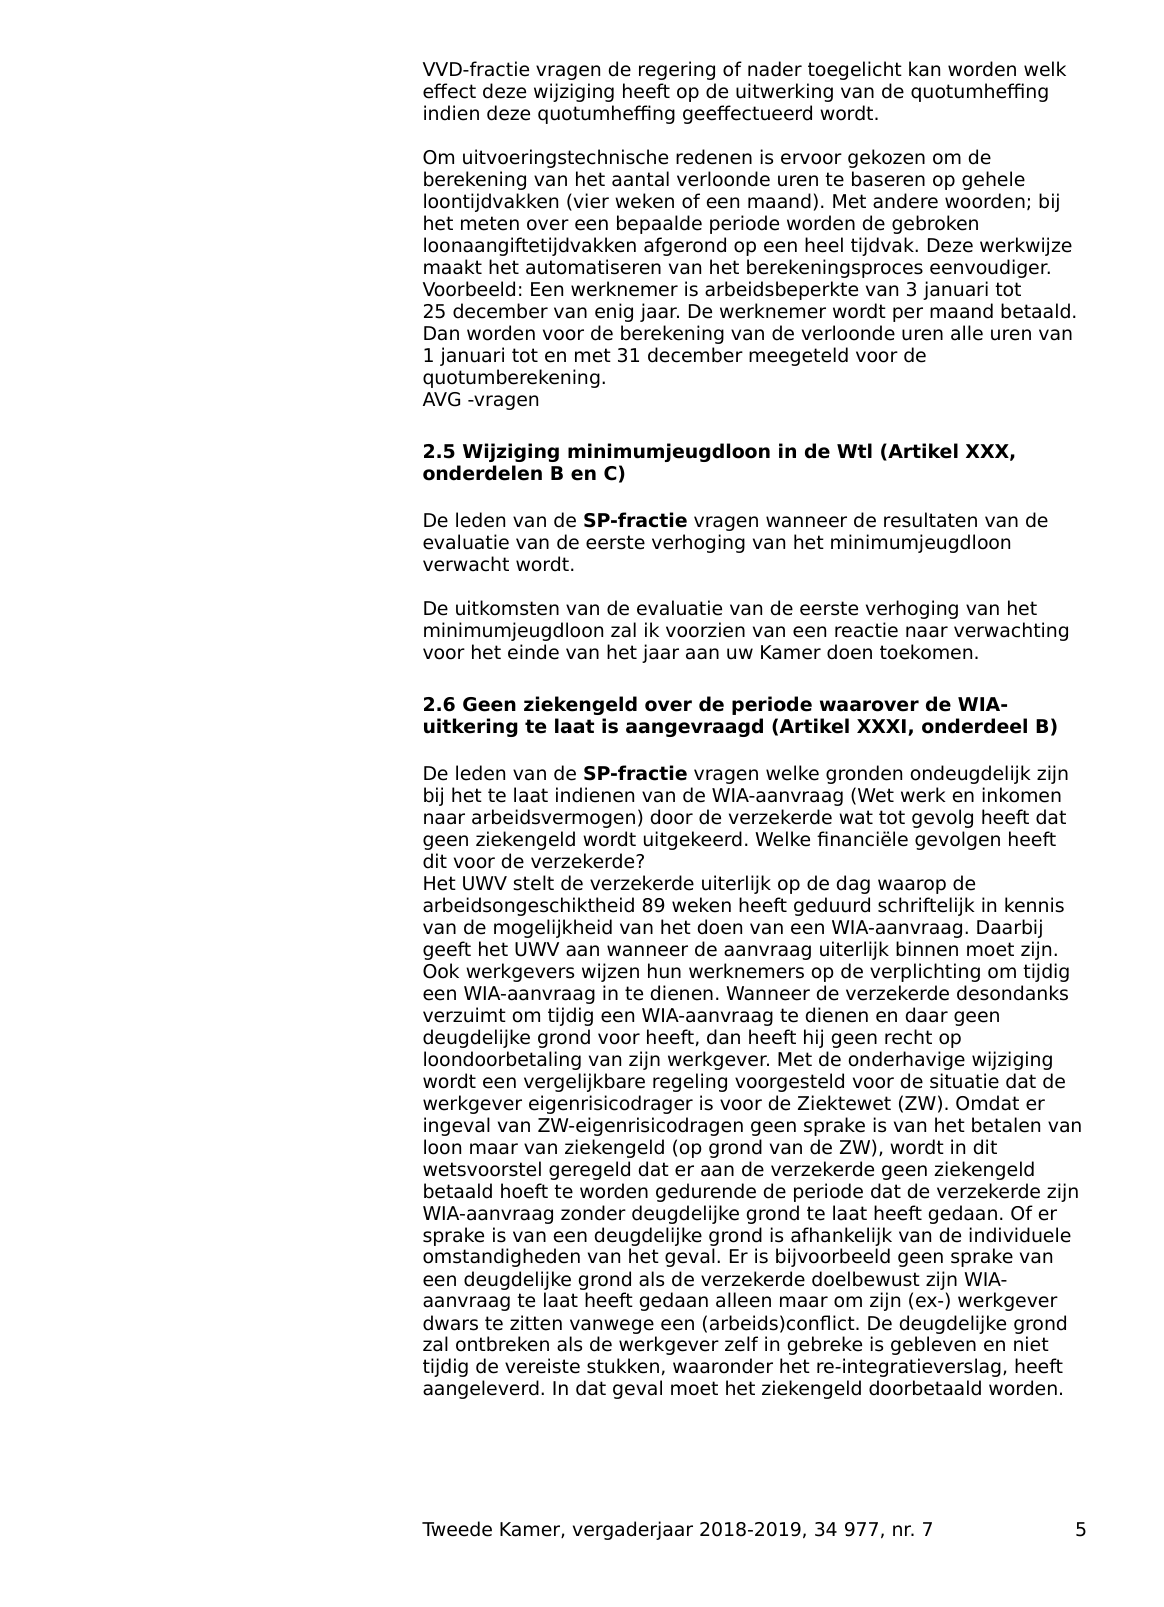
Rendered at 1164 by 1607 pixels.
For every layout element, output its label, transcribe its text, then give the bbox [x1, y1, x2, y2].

text Het UWV stelt de verzekerde uiterlijk op de dag waarop de arbeidsongeschiktheid 89 weken heeft geduurd schriftelijk in kennis van de mogelijkheid van het doen van een WIA-aanvraag. Daarbij geeft het UWV aan wanneer de aanvraag uiterlijk binnen moet zijn. Ook werkgevers wijzen hun werknemers op de verplichting om tijdig een WIA-aanvraag in te dienen. Wanneer de verzekerde desondanks verzuimt om tijdig een WIA-aanvraag te dienen en daar geen deugdelijke grond voor heeft, dan heeft hij geen recht op loondoorbetaling van zijn werkgever. Met de onderhavige wijziging wordt een vergelijkbare regeling voorgesteld voor de situatie dat de werkgever eigenrisicodrager is voor de Ziektewet (ZW). Omdat er ingeval van ZW-eigenrisicodragen geen sprake is van het betalen van loon maar van ziekengeld (op grond van de ZW), wordt in dit wetsvoorstel geregeld dat er aan de verzekerde geen ziekengeld betaald hoeft te worden gedurende de periode dat de verzekerde zijn WIA-aanvraag zonder deugdelijke grond te laat heeft gedaan. Of er sprake is van een deugdelijke grond is afhankelijk van de individuele omstandigheden van het geval. Er is bijvoorbeeld geen sprake van een deugdelijke grond als de verzekerde doelbewust zijn WIA-aanvraag te laat heeft gedaan alleen maar om zijn (ex-) werkgever dwars te zitten vanwege een (arbeids)conflict. De deugdelijke grond zal ontbreken als de werkgever zelf in gebreke is gebleven en niet tijdig de vereiste stukken, waaronder het re-integratieverslag, heeft aangeleverd. In dat geval moet het ziekengeld doorbetaald worden. [422, 873, 1087, 1400]
subtitle 2.5 Wijziging minimumjeugdloon in de Wtl (Artikel XXX, onderdelen B en C) [422, 441, 1087, 485]
subtitle 2.6 Geen ziekengeld over de periode waarover de WIA-uitkering te laat is aangevraagd (Artikel XXXI, onderdeel B) [422, 694, 1087, 738]
text VVD-fractie vragen de regering of nader toegelicht kan worden welk effect deze wijziging heeft op de uitwerking van de quotumheffing indien deze quotumheffing geeffectueerd wordt. [422, 59, 1087, 125]
text De uitkomsten van de evaluatie van de eerste verhoging van het minimumjeugdloon zal ik voorzien van een reactie naar verwachting voor het einde van het jaar aan uw Kamer doen toekomen. [422, 598, 1087, 664]
text De leden van de SP-fractie vragen wanneer de resultaten van de evaluatie van de eerste verhoging van het minimumjeugdloon verwacht wordt. [422, 510, 1087, 576]
text Om uitvoeringstechnische redenen is ervoor gekozen om de berekening van het aantal verloonde uren te baseren op gehele loontijdvakken (vier weken of een maand). Met andere woorden; bij het meten over een bepaalde periode worden de gebroken loonaangiftetijdvakken afgerond op een heel tijdvak. Deze werkwijze maakt het automatiseren van het berekeningsproces eenvoudiger. Voorbeeld: Een werknemer is arbeidsbeperkte van 3 januari tot 25 december van enig jaar. De werknemer wordt per maand betaald. Dan worden voor de berekening van de verloonde uren alle uren van 1 januari tot en met 31 december meegeteld voor de quotumberekening. [422, 147, 1087, 389]
text AVG -vragen [422, 389, 1087, 411]
text De leden van de SP-fractie vragen welke gronden ondeugdelijk zijn bij het te laat indienen van de WIA-aanvraag (Wet werk en inkomen naar arbeidsvermogen) door de verzekerde wat tot gevolg heeft dat geen ziekengeld wordt uitgekeerd. Welke financiële gevolgen heeft dit voor de verzekerde? [422, 763, 1087, 873]
